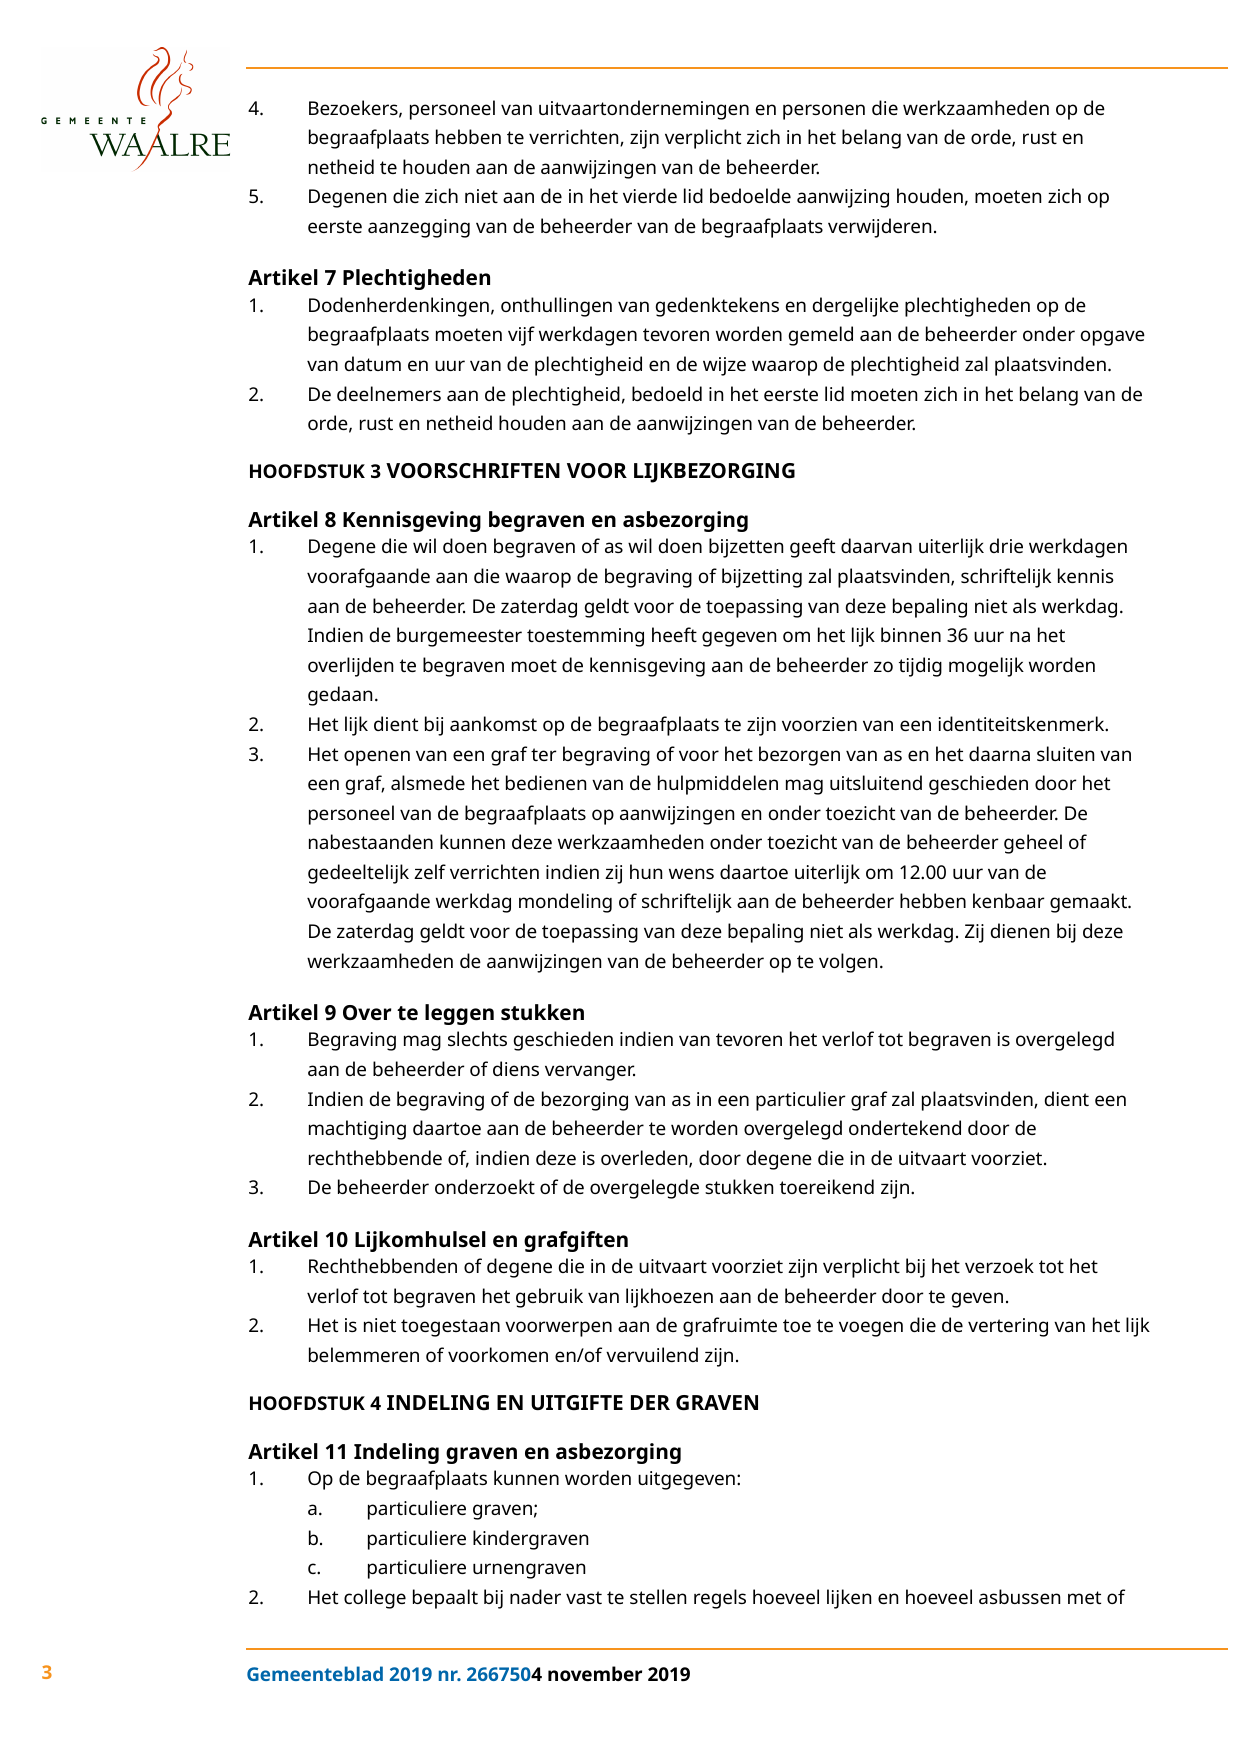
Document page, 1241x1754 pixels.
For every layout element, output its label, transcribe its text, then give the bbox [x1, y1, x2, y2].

list Het is niet toegestaan voorwerpen aan de grafruimte toe te voegen die de vertering van het lijk belemmeren of voorkomen en/of vervuilend zijn. [248, 1313, 1152, 1368]
text Artikel 8 Kennisgeving begraven en asbezorging [248, 505, 1152, 534]
list De beheerder onderzoekt of de overgelegde stukken toereikend zijn. [248, 1174, 1152, 1200]
list particuliere kindergraven [307, 1525, 1152, 1550]
text Artikel 9 Over te leggen stukken [248, 998, 1152, 1027]
list particuliere graven; [307, 1495, 1152, 1521]
list Degenen die zich niet aan de in het vierde lid bedoelde aanwijzing houden, moeten zich op eerste aanzegging van de beheerder van de begraafplaats verwijderen. [248, 183, 1152, 239]
list Het lijk dient bij aankomst op de begraafplaats te zijn voorzien van een identiteitskenmerk. [248, 711, 1152, 737]
list Op de begraafplaats kunnen worden uitgegeven: [248, 1466, 1152, 1491]
list Bezoekers, personeel van uitvaartondernemingen en personen die werkzaamheden op de begraafplaats hebben te verrichten, zijn verplicht zich in het belang van de orde, rust en netheid te houden aan de aanwijzingen van de beheerder. [248, 95, 1152, 180]
list Degene die wil doen begraven of as wil doen bijzetten geeft daarvan uiterlijk drie werkdagen voorafgaande aan die waarop de begraving of bijzetting zal plaatsvinden, schriftelijk kennis aan de beheerder. De zaterdag geldt voor de toepassing van deze bepaling niet als werkdag. Indien de burgemeester toestemming heeft gegeven om het lijk binnen 36 uur na het overlijden te begraven moet de kennisgeving aan de beheerder zo tijdig mogelijk worden gedaan. [248, 534, 1152, 707]
list Dodenherdenkingen, onthullingen van gedenktekens en dergelijke plechtigheden op de begraafplaats moeten vijf werkdagen tevoren worden gemeld aan de beheerder onder opgave van datum en uur van de plechtigheid en de wijze waarop de plechtigheid zal plaatsvinden. [248, 292, 1152, 377]
text Artikel 10 Lijkomhulsel en grafgiften [248, 1225, 1152, 1253]
list Indien de begraving of de bezorging van as in een particulier graf zal plaatsvinden, dient een machtiging daartoe aan de beheerder te worden overgelegd ondertekend door de rechthebbende of, indien deze is overleden, door degene die in de uitvaart voorziet. [248, 1086, 1152, 1171]
list Het openen van een graf ter begraving of voor het bezorgen van as en het daarna sluiten van een graf, alsmede het bedienen van de hulpmiddelen mag uitsluitend geschieden door het personeel van de begraafplaats op aanwijzingen en onder toezicht van de beheerder. De nabestaanden kunnen deze werkzaamheden onder toezicht van de beheerder geheel of gedeeltelijk zelf verrichten indien zij hun wens daartoe uiterlijk om 12.00 uur van de voorafgaande werkdag mondeling of schriftelijk aan de beheerder hebben kenbaar gemaakt. De zaterdag geldt voor de toepassing van deze bepaling niet als werkdag. Zij dienen bij deze werkzaamheden de aanwijzingen van de beheerder op te volgen. [248, 741, 1152, 973]
picture [41, 47, 231, 172]
list Begraving mag slechts geschieden indien van tevoren het verlof tot begraven is overgelegd aan de beheerder of diens vervanger. [248, 1027, 1152, 1082]
list De deelnemers aan de plechtigheid, bedoeld in het eerste lid moeten zich in het belang van de orde, rust en netheid houden aan de aanwijzingen van de beheerder. [248, 381, 1152, 436]
list particuliere urnengraven [307, 1554, 1152, 1580]
text Artikel 7 Plechtigheden [248, 263, 1152, 292]
list Het college bepaalt bij nader vast te stellen regels hoeveel lijken en hoeveel asbussen met of [248, 1584, 1152, 1609]
list Rechthebbenden of degene die in de uitvaart voorziet zijn verplicht bij het verzoek tot het verlof tot begraven het gebruik van lijkhoezen aan de beheerder door te geven. [248, 1253, 1152, 1309]
text Artikel 11 Indeling graven en asbezorging [248, 1437, 1152, 1466]
text HOOFDSTUK 4 INDELING EN UITGIFTE DER GRAVEN [248, 1388, 1152, 1416]
text HOOFDSTUK 3 VOORSCHRIFTEN VOOR LIJKBEZORGING [248, 456, 1152, 484]
